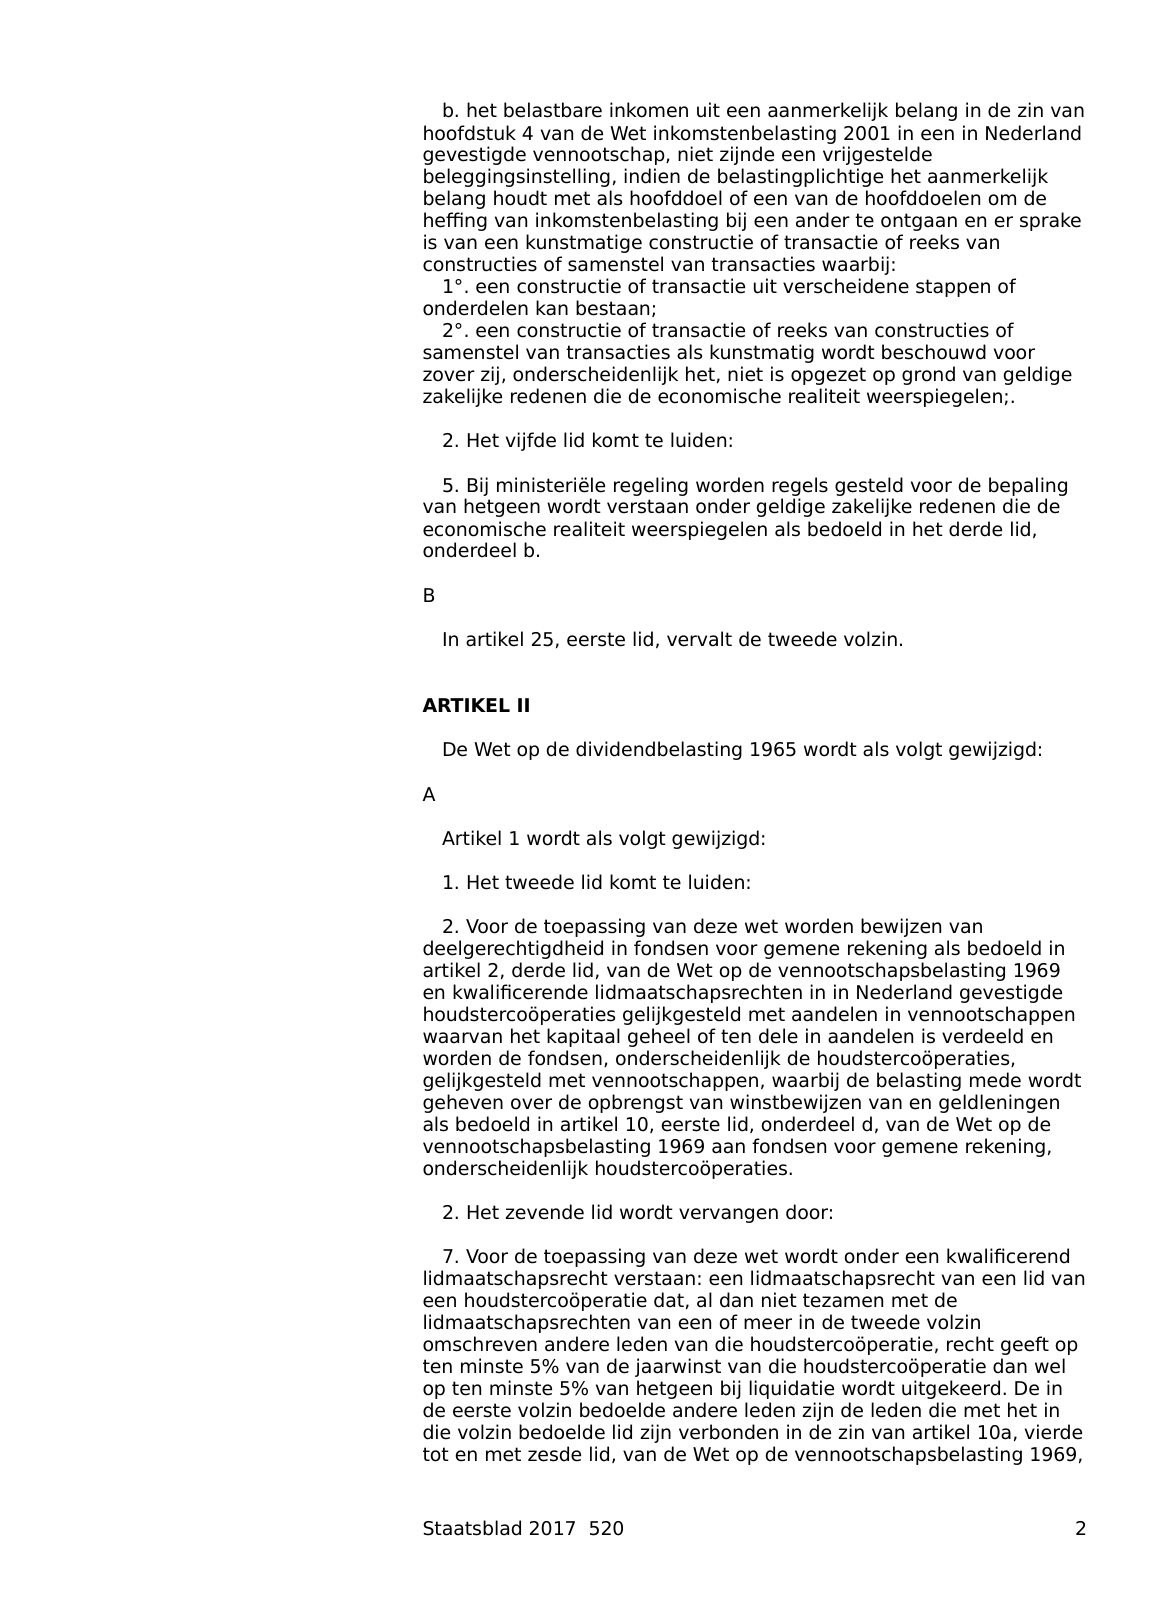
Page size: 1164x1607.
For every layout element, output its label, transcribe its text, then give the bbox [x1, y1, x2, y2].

text 5. Bij ministeriële regeling worden regels gesteld voor de bepaling van hetgeen wordt verstaan onder geldige zakelijke redenen die de economische realiteit weerspiegelen als bedoeld in het derde lid, onderdeel b. [422, 474, 1087, 562]
text 2°. een constructie of transactie of reeks van constructies of samenstel van transacties als kunstmatig wordt beschouwd voor zover zij, onderscheidenlijk het, niet is opgezet op grond van geldige zakelijke redenen die de economische realiteit weerspiegelen;. [422, 320, 1087, 408]
text A [422, 783, 1087, 805]
text In artikel 25, eerste lid, vervalt de tweede volzin. [422, 629, 1087, 651]
text 1. Het tweede lid komt te luiden: [422, 872, 1087, 894]
text 2. Het vijfde lid komt te luiden: [422, 430, 1087, 452]
text 7. Voor de toepassing van deze wet wordt onder een kwalificerend lidmaatschapsrecht verstaan: een lidmaatschapsrecht van een lid van een houdstercoöperatie dat, al dan niet tezamen met de lidmaatschapsrechten van een of meer in de tweede volzin omschreven andere leden van die houdstercoöperatie, recht geeft op ten minste 5% van de jaarwinst van die houdstercoöperatie dan wel op ten minste 5% van hetgeen bij liquidatie wordt uitgekeerd. De in de eerste volzin bedoelde andere leden zijn de leden die met het in die volzin bedoelde lid zijn verbonden in de zin van artikel 10a, vierde tot en met zesde lid, van de Wet op de vennootschapsbelasting 1969, [422, 1246, 1087, 1466]
text B [422, 584, 1087, 607]
text 1°. een constructie of transactie uit verscheidene stappen of onderdelen kan bestaan; [422, 276, 1087, 320]
text De Wet op de dividendbelasting 1965 wordt als volgt gewijzigd: [422, 739, 1087, 761]
text 2. Het zevende lid wordt vervangen door: [422, 1202, 1087, 1224]
text 2. Voor de toepassing van deze wet worden bewijzen van deelgerechtigdheid in fondsen voor gemene rekening als bedoeld in artikel 2, derde lid, van de Wet op de vennootschapsbelasting 1969 en kwalificerende lidmaatschapsrechten in in Nederland gevestigde houdstercoöperaties gelijkgesteld met aandelen in vennootschappen waarvan het kapitaal geheel of ten dele in aandelen is verdeeld en worden de fondsen, onderscheidenlijk de houdstercoöperaties, gelijkgesteld met vennootschappen, waarbij de belasting mede wordt geheven over de opbrengst van winstbewijzen van en geldleningen als bedoeld in artikel 10, eerste lid, onderdeel d, van de Wet op de vennootschapsbelasting 1969 aan fondsen voor gemene rekening, onderscheidenlijk houdstercoöperaties. [422, 916, 1087, 1180]
subtitle ARTIKEL II [422, 695, 1087, 717]
text Artikel 1 wordt als volgt gewijzigd: [422, 828, 1087, 849]
text b. het belastbare inkomen uit een aanmerkelijk belang in de zin van hoofdstuk 4 van de Wet inkomstenbelasting 2001 in een in Nederland gevestigde vennootschap, niet zijnde een vrijgestelde beleggingsinstelling, indien de belastingplichtige het aanmerkelijk belang houdt met als hoofddoel of een van de hoofddoelen om de heffing van inkomstenbelasting bij een ander te ontgaan en er sprake is van een kunstmatige constructie of transactie of reeks van constructies of samenstel van transacties waarbij: [422, 100, 1087, 276]
